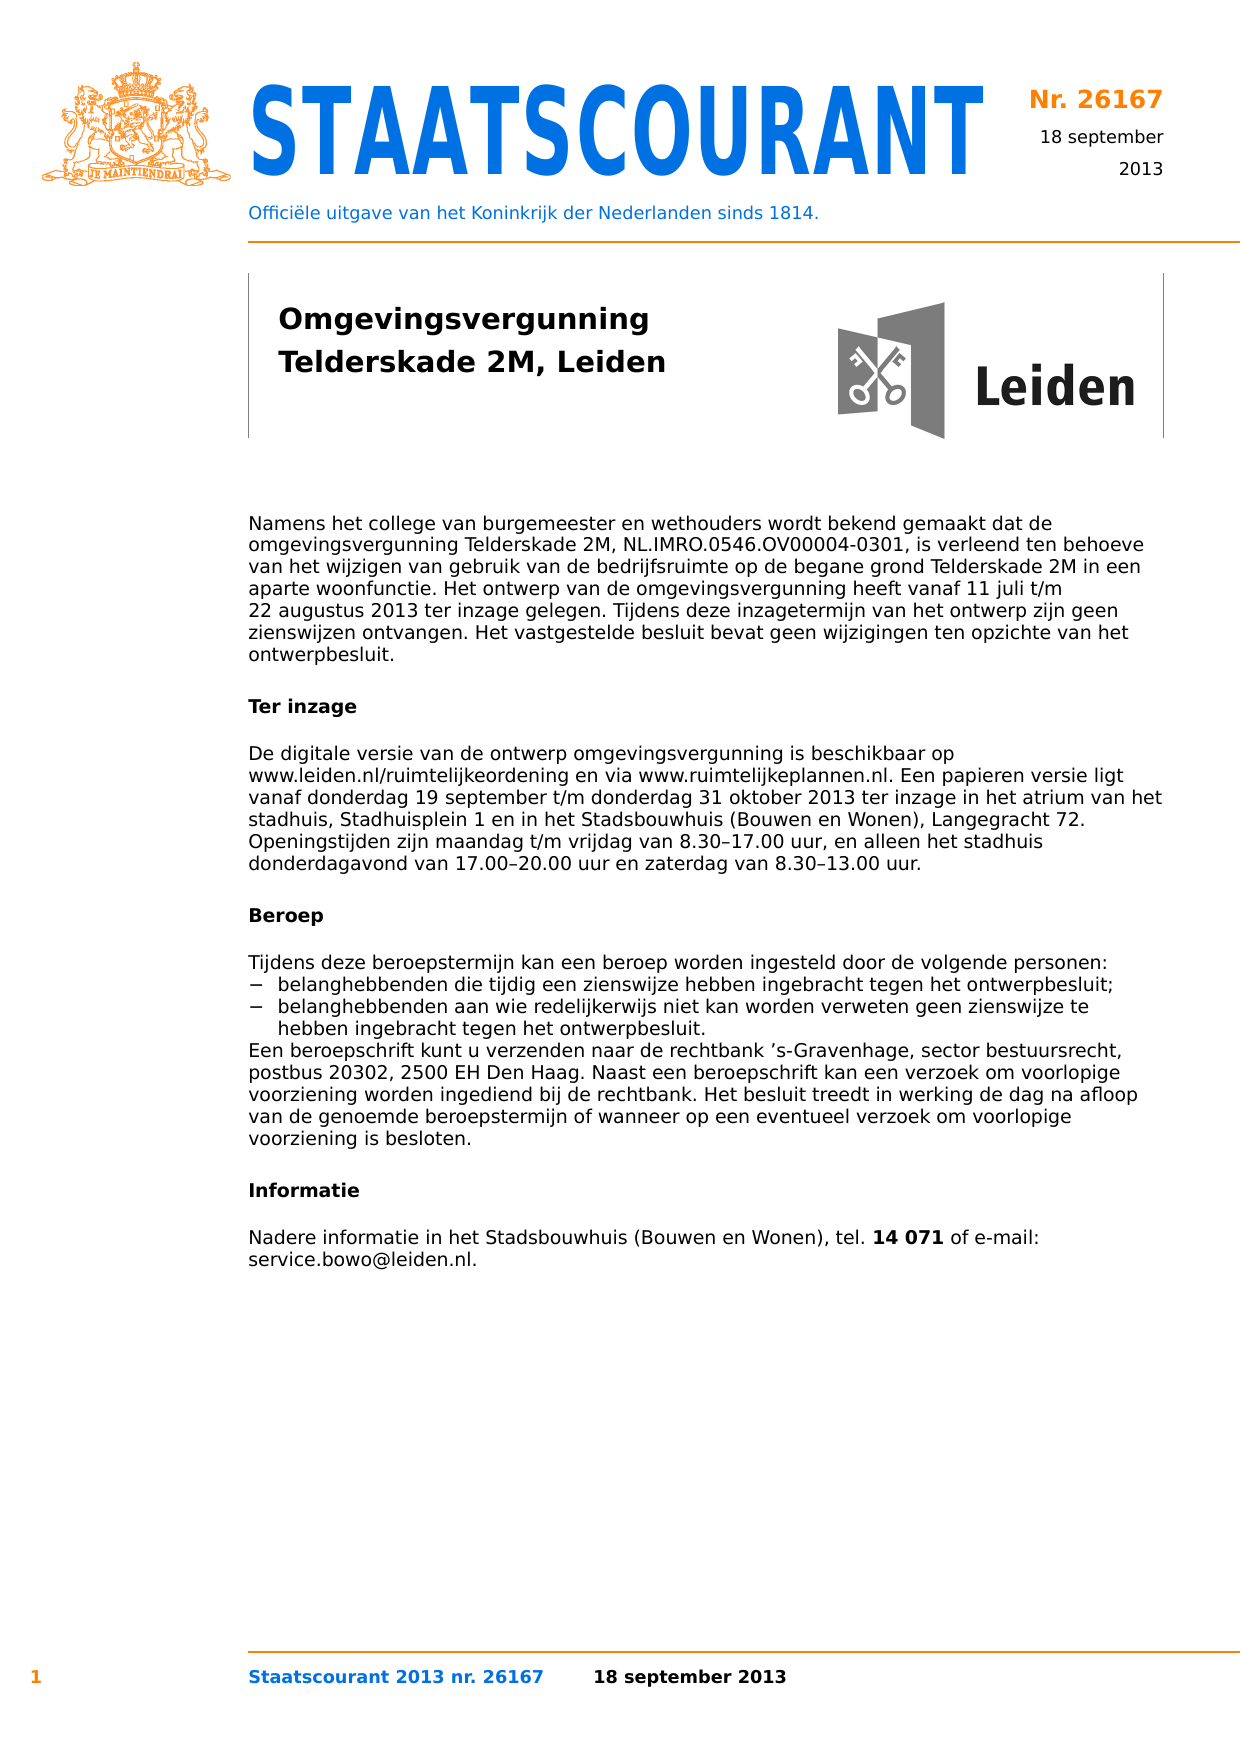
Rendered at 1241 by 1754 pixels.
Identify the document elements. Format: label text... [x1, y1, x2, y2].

subtitle Omgevingsvergunning Telderskade 2M, Leiden [249, 273, 1163, 438]
text De digitale versie van de ontwerp omgevingsvergunning is beschikbaar op www.leiden.nl/ruimtelijkeordening en via www.ruimtelijkeplannen.nl. Een papieren versie ligt vanaf donderdag 19 september t/m donderdag 31 oktober 2013 ter inzage in het atrium van het stadhuis, Stadhuisplein 1 en in het Stadsbouwhuis (Bouwen en Wonen), Langegracht 72. Openingstijden zijn maandag t/m vrijdag van 8.30–17.00 uur, en alleen het stadhuis donderdagavond van 17.00–20.00 uur en zaterdag van 8.30–13.00 uur. [248, 743, 1163, 875]
text − belanghebbenden die tijdig een zienswijze hebben ingebracht tegen het ontwerpbesluit; [248, 974, 1163, 996]
table_header [25, 62, 248, 241]
text Namens het college van burgemeester en wethouders wordt bekend gemaakt dat de omgevingsvergunning Telderskade 2M, NL.IMRO.0546.OV00004-0301, is verleend ten behoeve van het wijzigen van gebruik van de bedrijfsruimte op de begane grond Telderskade 2M in een aparte woonfunctie. Het ontwerp van de omgevingsvergunning heeft vanaf 11 juli t/m 22 augustus 2013 ter inzage gelegen. Tijdens deze inzagetermijn van het ontwerp zijn geen zienswijzen ontvangen. Het vastgestelde besluit bevat geen wijzigingen ten opzichte van het ontwerpbesluit. [248, 512, 1163, 666]
text Tijdens deze beroepstermijn kan een beroep worden ingesteld door de volgende personen: [248, 952, 1163, 974]
table_header STAATSCOURANT [248, 62, 998, 203]
picture [838, 302, 1134, 439]
table_cell 2013 [998, 153, 1240, 203]
picture [41, 62, 231, 186]
table_cell Officiële uitgave van het Koninkrijk der Nederlanden sinds 1814. [248, 203, 1240, 241]
subtitle Ter inzage [248, 696, 1163, 718]
table_header Nr. 26167 [998, 62, 1240, 121]
text Een beroepschrift kunt u verzenden naar de rechtbank ’s-Gravenhage, sector bestuursrecht, postbus 20302, 2500 EH Den Haag. Naast een beroepschrift kan een verzoek om voorlopige voorziening worden ingediend bij de rechtbank. Het besluit treedt in werking de dag na afloop van de genoemde beroepstermijn of wanneer op een eventueel verzoek om voorlopige voorziening is besloten. [248, 1040, 1163, 1150]
subtitle Informatie [248, 1180, 1163, 1202]
table_cell 18 september [998, 121, 1240, 153]
subtitle Beroep [248, 905, 1163, 927]
text − belanghebbenden aan wie redelijkerwijs niet kan worden verweten geen zienswijze te hebben ingebracht tegen het ontwerpbesluit. [248, 996, 1163, 1040]
text Nadere informatie in het Stadsbouwhuis (Bouwen en Wonen), tel. 14 071 of e-mail: service.bowo@leiden.nl. [248, 1227, 1163, 1271]
